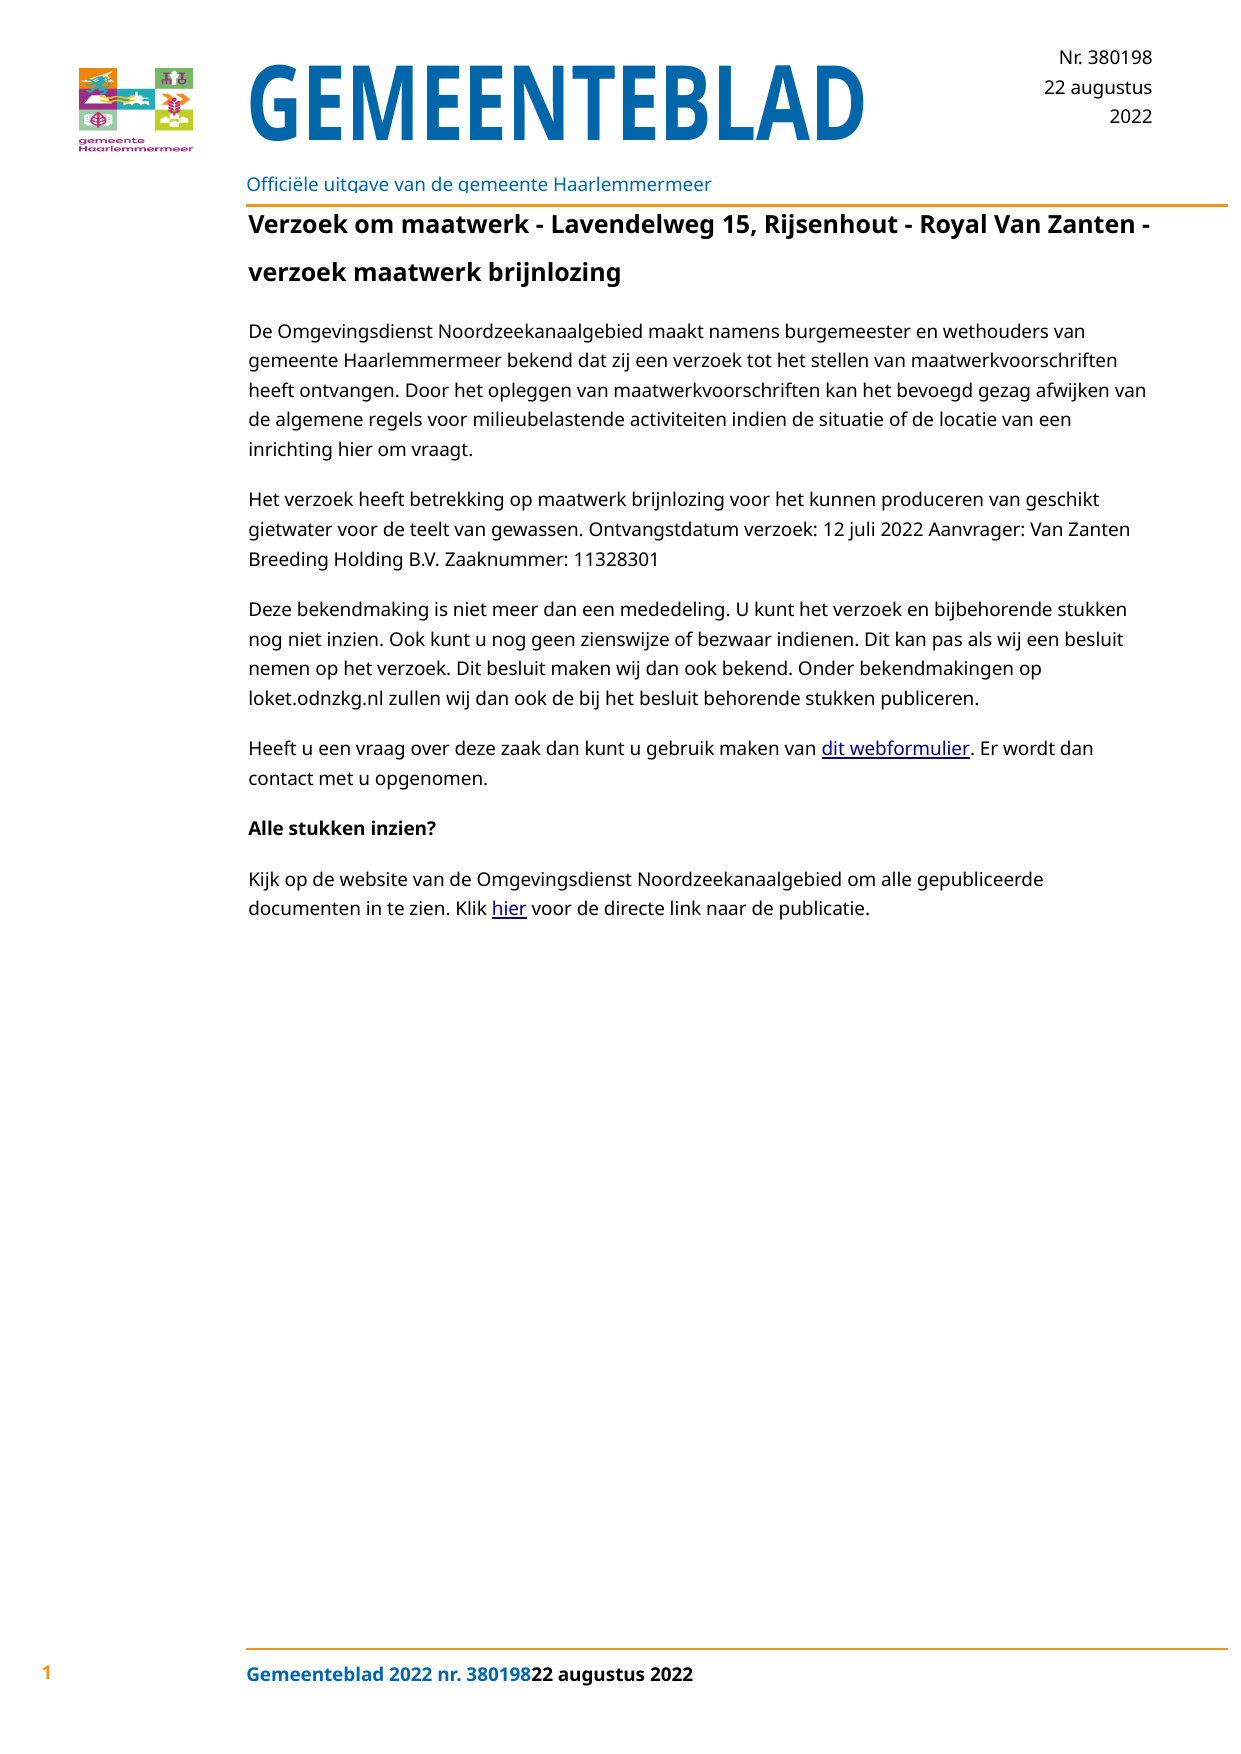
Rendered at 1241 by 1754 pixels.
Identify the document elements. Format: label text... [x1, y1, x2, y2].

text De Omgevingsdienst Noordzeekanaalgebied maakt namens burgemeester en wethouders van gemeente Haarlemmermeer bekend dat zij een verzoek tot het stellen van maatwerkvoorschriften heeft ontvangen. Door het opleggen van maatwerkvoorschriften kan het bevoegd gezag afwijken van de algemene regels voor milieubelastende activiteiten indien de situatie of de locatie van een inrichting hier om vraagt. [248, 318, 1152, 462]
text Alle stukken inzien? [248, 815, 1152, 841]
text Het verzoek heeft betrekking op maatwerk brijnlozing voor het kunnen produceren van geschikt gietwater voor de teelt van gewassen. Ontvangstdatum verzoek: 12 juli 2022 Aanvrager: Van Zanten Breeding Holding B.V. Zaaknummer: 11328301 [248, 487, 1152, 572]
text Deze bekendmaking is niet meer dan een mededeling. U kunt het verzoek en bijbehorende stukken nog niet inzien. Ook kunt u nog geen zienswijze of bezwaar indienen. Dit kan pas als wij een besluit nemen op het verzoek. Dit besluit maken wij dan ook bekend. Onder bekendmakingen op loket.odnzkg.nl zullen wij dan ook de bij het besluit behorende stukken publiceren. [248, 596, 1152, 711]
text Verzoek om maatwerk - Lavendelweg 15, Rijsenhout - Royal Van Zanten - verzoek maatwerk brijnlozing [248, 207, 1152, 288]
text Heeft u een vraag over deze zaak dan kunt u gebruik maken van dit webformulier. Er wordt dan contact met u opgenomen. [248, 735, 1152, 791]
picture [41, 47, 231, 172]
text Kijk op de website van de Omgevingsdienst Noordzeekanaalgebied om alle gepubliceerde documenten in te zien. Klik hier voor de directe link naar de publicatie. [248, 866, 1152, 921]
